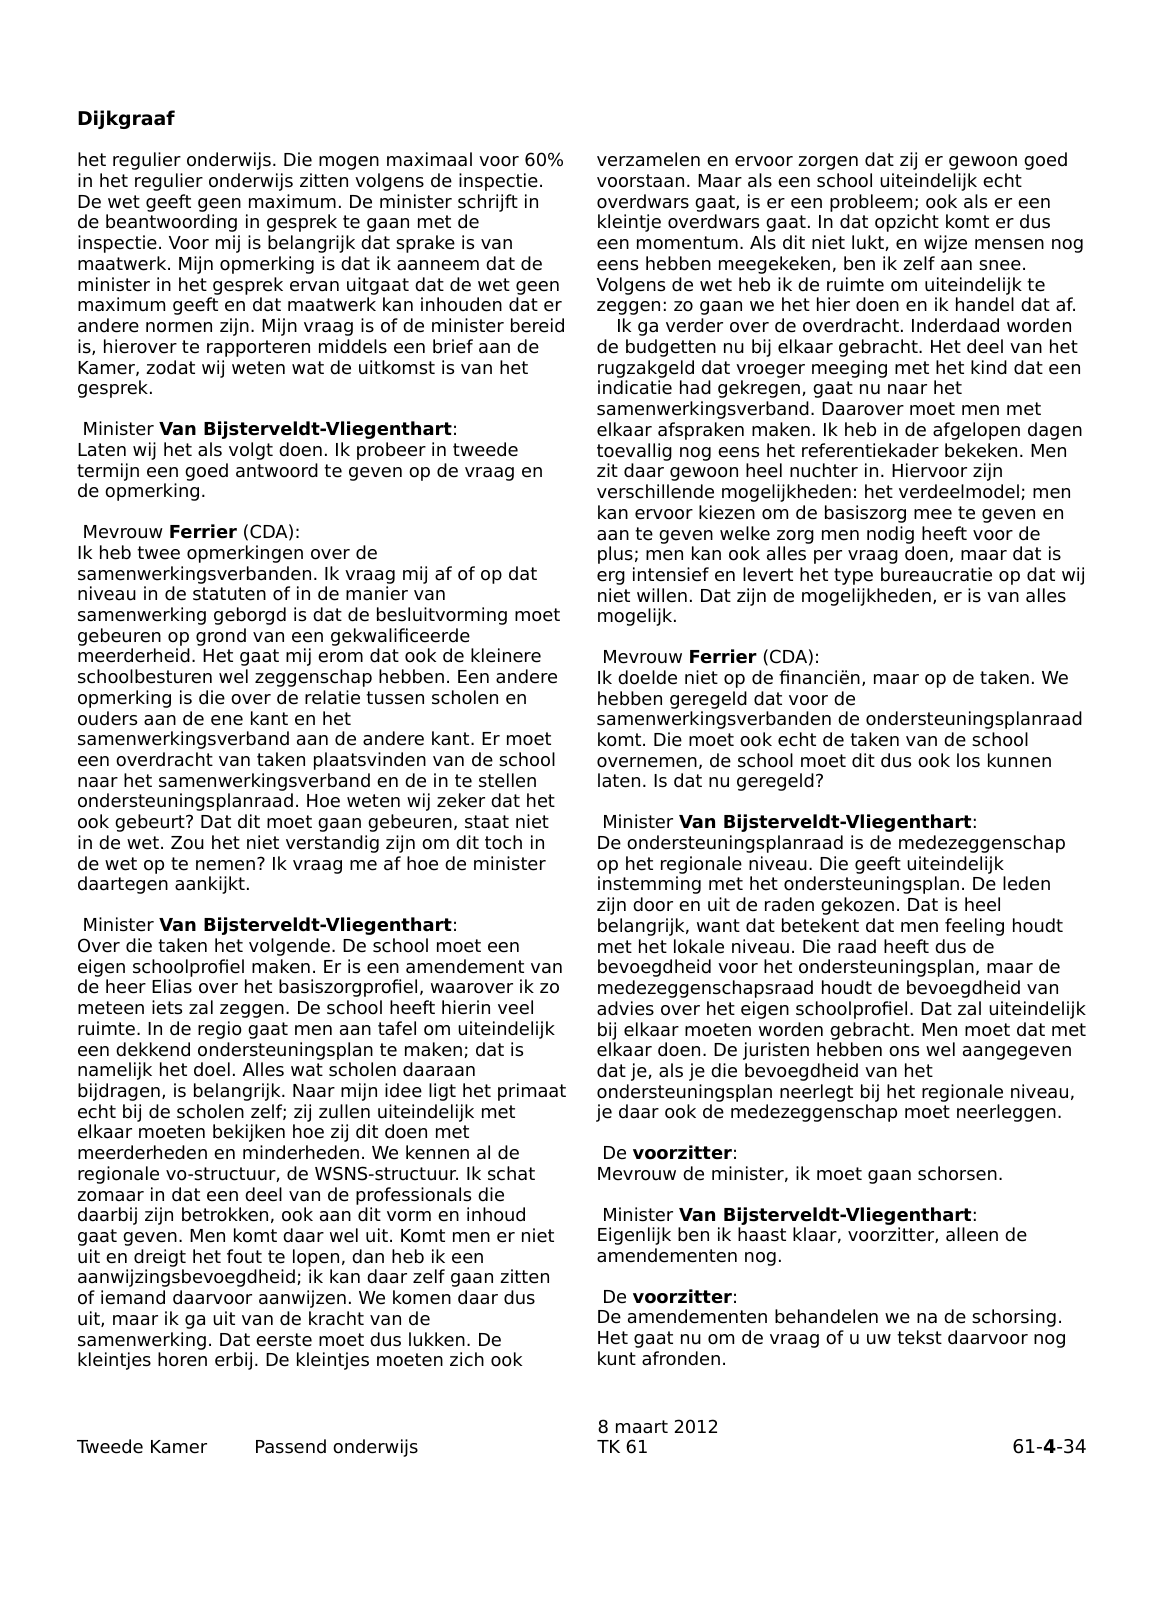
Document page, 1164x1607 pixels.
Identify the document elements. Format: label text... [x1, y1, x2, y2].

text Laten wij het als volgt doen. Ik probeer in tweede termijn een goed antwoord te geven op de vraag en de opmerking. [77, 440, 567, 502]
text Minister Van Bijsterveldt-Vliegenthart: [596, 1204, 1087, 1225]
text De voorzitter: [596, 1143, 1087, 1164]
text Minister Van Bijsterveldt-Vliegenthart: [77, 419, 567, 440]
text Ik ga verder over de overdracht. Inderdaad worden de budgetten nu bij elkaar gebracht. Het deel van het rugzakgeld dat vroeger meeging met het kind dat een indicatie had gekregen, gaat nu naar het samenwerkingsverband. Daarover moet men met elkaar afspraken maken. Ik heb in de afgelopen dagen toevallig nog eens het referentiekader bekeken. Men zit daar gewoon heel nuchter in. Hiervoor zijn verschillende mogelijkheden: het verdeelmodel; men kan ervoor kiezen om de basiszorg mee te geven en aan te geven welke zorg men nodig heeft voor de plus; men kan ook alles per vraag doen, maar dat is erg intensief en levert het type bureaucratie op dat wij niet willen. Dat zijn de mogelijkheden, er is van alles mogelijk. [596, 316, 1087, 627]
text Minister Van Bijsterveldt-Vliegenthart: [596, 812, 1087, 833]
text De ondersteuningsplanraad is de medezeggenschap op het regionale niveau. Die geeft uiteindelijk instemming met het ondersteuningsplan. De leden zijn door en uit de raden gekozen. Dat is heel belangrijk, want dat betekent dat men feeling houdt met het lokale niveau. Die raad heeft dus de bevoegdheid voor het ondersteuningsplan, maar de medezeggenschapsraad houdt de bevoegdheid van advies over het eigen schoolprofiel. Dat zal uiteindelijk bij elkaar moeten worden gebracht. Men moet dat met elkaar doen. De juristen hebben ons wel aangegeven dat je, als je die bevoegdheid van het ondersteuningsplan neerlegt bij het regionale niveau, je daar ook de medezeggenschap moet neerleggen. [596, 833, 1087, 1123]
text Mevrouw Ferrier (CDA): [596, 647, 1087, 668]
text Mevrouw Ferrier (CDA): [77, 522, 567, 543]
text Mevrouw de minister, ik moet gaan schorsen. [596, 1164, 1087, 1184]
text Ik heb twee opmerkingen over de samenwerkingsverbanden. Ik vraag mij af of op dat niveau in de statuten of in de manier van samenwerking geborgd is dat de besluitvorming moet gebeuren op grond van een gekwalificeerde meerderheid. Het gaat mij erom dat ook de kleinere schoolbesturen wel zeggenschap hebben. Een andere opmerking is die over de relatie tussen scholen en ouders aan de ene kant en het samenwerkingsverband aan de andere kant. Er moet een overdracht van taken plaatsvinden van de school naar het samenwerkingsverband en de in te stellen ondersteuningsplanraad. Hoe weten wij zeker dat het ook gebeurt? Dat dit moet gaan gebeuren, staat niet in de wet. Zou het niet verstandig zijn om dit toch in de wet op te nemen? Ik vraag me af hoe de minister daartegen aankijkt. [77, 543, 567, 895]
text Over die taken het volgende. De school moet een eigen schoolprofiel maken. Er is een amendement van de heer Elias over het basiszorgprofiel, waarover ik zo meteen iets zal zeggen. De school heeft hierin veel ruimte. In de regio gaat men aan tafel om uiteindelijk een dekkend ondersteuningsplan te maken; dat is namelijk het doel. Alles wat scholen daaraan bijdragen, is belangrijk. Naar mijn idee ligt het primaat echt bij de scholen zelf; zij zullen uiteindelijk met elkaar moeten bekijken hoe zij dit doen met meerderheden en minderheden. We kennen al de regionale vo-structuur, de WSNS-structuur. Ik schat zomaar in dat een deel van de professionals die daarbij zijn betrokken, ook aan dit vorm en inhoud gaat geven. Men komt daar wel uit. Komt men er niet uit en dreigt het fout te lopen, dan heb ik een aanwijzingsbevoegdheid; ik kan daar zelf gaan zitten of iemand daarvoor aanwijzen. We komen daar dus uit, maar ik ga uit van de kracht van de samenwerking. Dat eerste moet dus lukken. De kleintjes horen erbij. De kleintjes moeten zich ook [77, 936, 567, 1371]
text De amendementen behandelen we na de schorsing. Het gaat nu om de vraag of u uw tekst daarvoor nog kunt afronden. [596, 1307, 1087, 1369]
text Ik doelde niet op de financiën, maar op de taken. We hebben geregeld dat voor de samenwerkingsverbanden de ondersteuningsplanraad komt. Die moet ook echt de taken van de school overnemen, de school moet dit dus ook los kunnen laten. Is dat nu geregeld? [596, 668, 1087, 792]
text verzamelen en ervoor zorgen dat zij er gewoon goed voorstaan. Maar als een school uiteindelijk echt overdwars gaat, is er een probleem; ook als er een kleintje overdwars gaat. In dat opzicht komt er dus een momentum. Als dit niet lukt, en wijze mensen nog eens hebben meegekeken, ben ik zelf aan snee. Volgens de wet heb ik de ruimte om uiteindelijk te zeggen: zo gaan we het hier doen en ik handel dat af. [596, 150, 1087, 316]
text het regulier onderwijs. Die mogen maximaal voor 60% in het regulier onderwijs zitten volgens de inspectie. De wet geeft geen maximum. De minister schrijft in de beantwoording in gesprek te gaan met de inspectie. Voor mij is belangrijk dat sprake is van maatwerk. Mijn opmerking is dat ik aanneem dat de minister in het gesprek ervan uitgaat dat de wet geen maximum geeft en dat maatwerk kan inhouden dat er andere normen zijn. Mijn vraag is of de minister bereid is, hierover te rapporteren middels een brief aan de Kamer, zodat wij weten wat de uitkomst is van het gesprek. [77, 150, 567, 399]
text De voorzitter: [596, 1287, 1087, 1307]
text Minister Van Bijsterveldt-Vliegenthart: [77, 915, 567, 936]
text Eigenlijk ben ik haast klaar, voorzitter, alleen de amendementen nog. [596, 1225, 1087, 1267]
